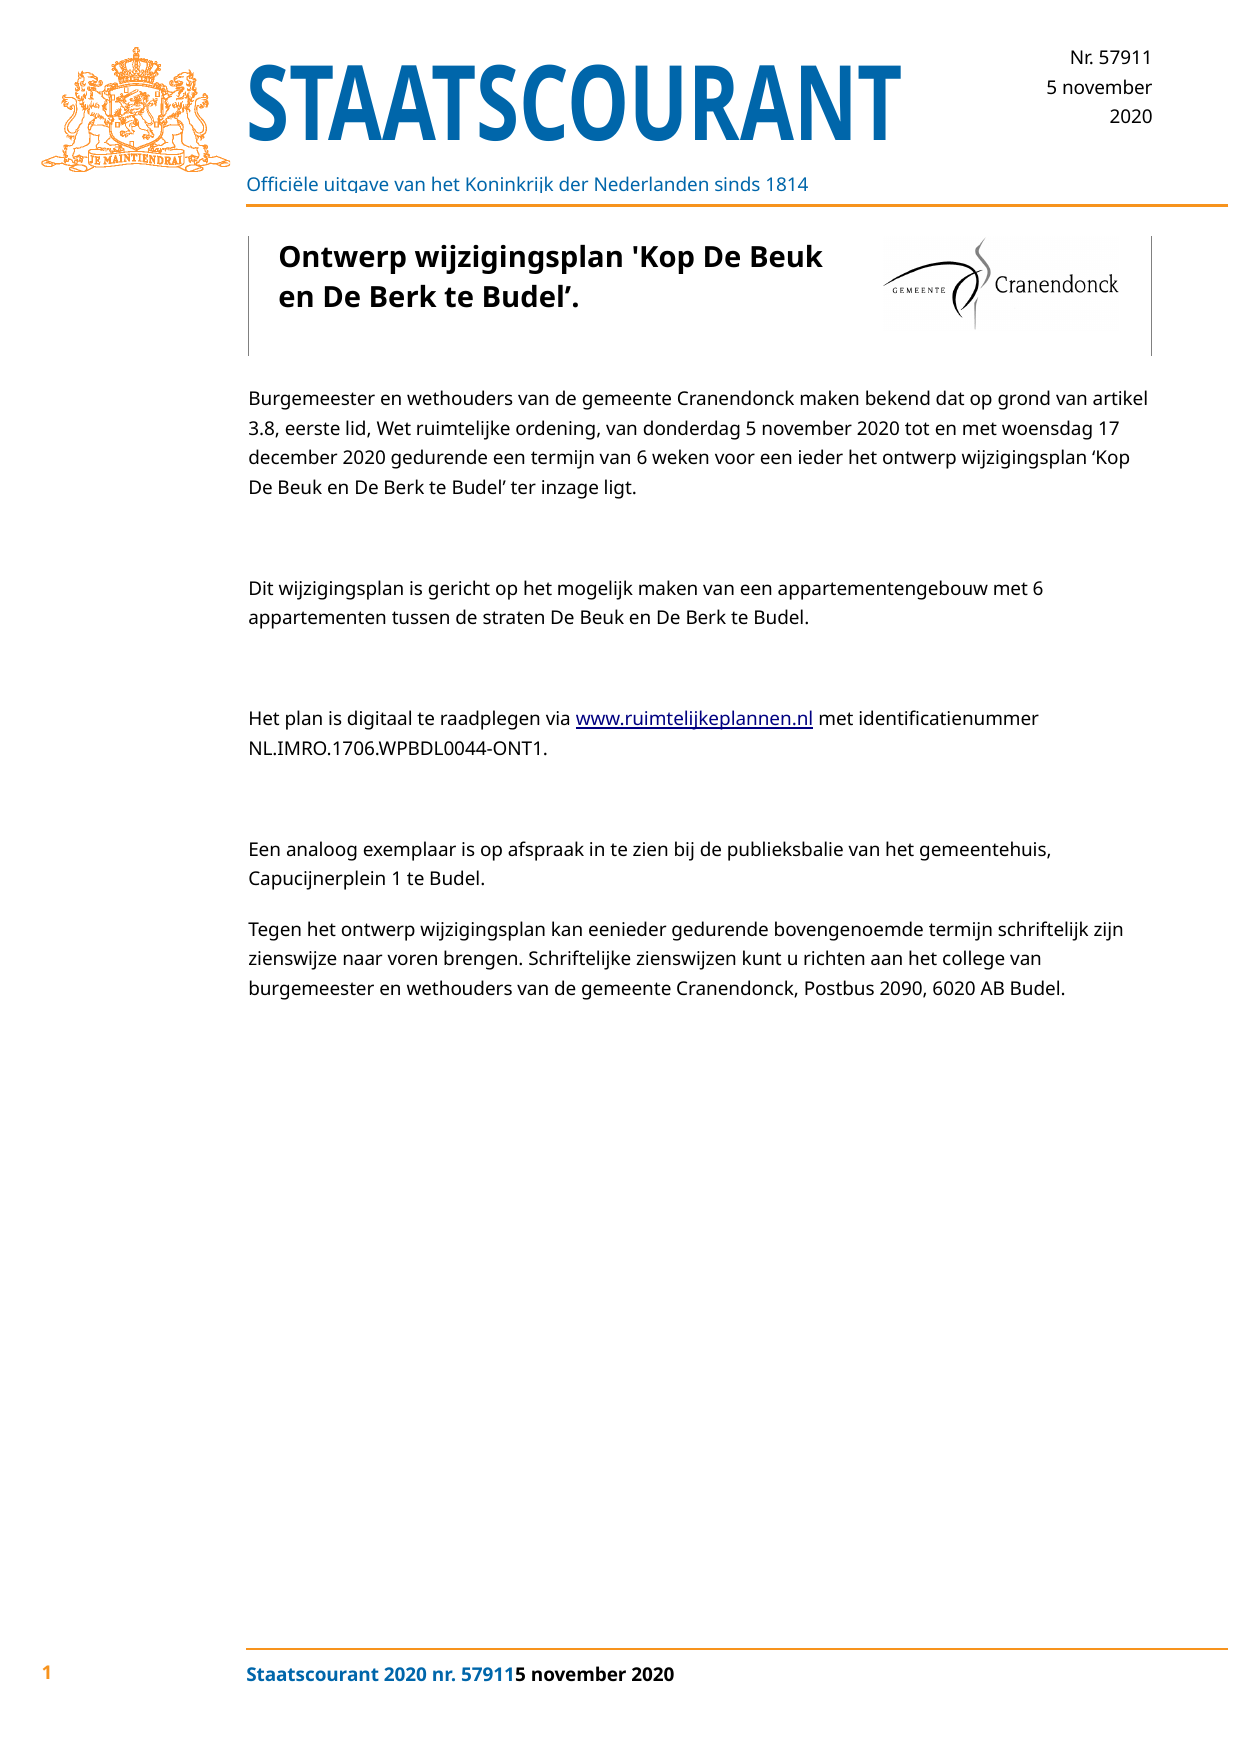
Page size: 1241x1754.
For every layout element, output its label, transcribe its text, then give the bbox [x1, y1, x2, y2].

text Het plan is digitaal te raadplegen via www.ruimtelijkeplannen.nl met identificatienummer NL.IMRO.1706.WPBDL0044-ONT1. [248, 705, 1152, 761]
text Een analoog exemplaar is op afspraak in te zien bij de publieksbalie van het gemeentehuis, Capucijnerplein 1 te Budel. [248, 836, 1152, 891]
table_header Ontwerp wijzigingsplan 'Kop De Beuk en De Berk te Budel’. [249, 236, 850, 356]
table_header [850, 236, 1151, 356]
picture [41, 47, 231, 172]
text Burgemeester en wethouders van de gemeente Cranendonck maken bekend dat op grond van artikel 3.8, eerste lid, Wet ruimtelijke ordening, van donderdag 5 november 2020 tot en met woensdag 17 december 2020 gedurende een termijn van 6 weken voor een ieder het ontwerp wijzigingsplan ‘Kop De Beuk en De Berk te Budel’ ter inzage ligt. [248, 385, 1152, 500]
text Dit wijzigingsplan is gericht op het mogelijk maken van een appartementengebouw met 6 appartementen tussen de straten De Beuk en De Berk te Budel. [248, 575, 1152, 630]
picture [882, 236, 1119, 331]
text Tegen het ontwerp wijzigingsplan kan eenieder gedurende bovengenoemde termijn schriftelijk zijn zienswijze naar voren brengen. Schriftelijke zienswijzen kunt u richten aan het college van burgemeester en wethouders van de gemeente Cranendonck, Postbus 2090, 6020 AB Budel. [248, 916, 1152, 1001]
